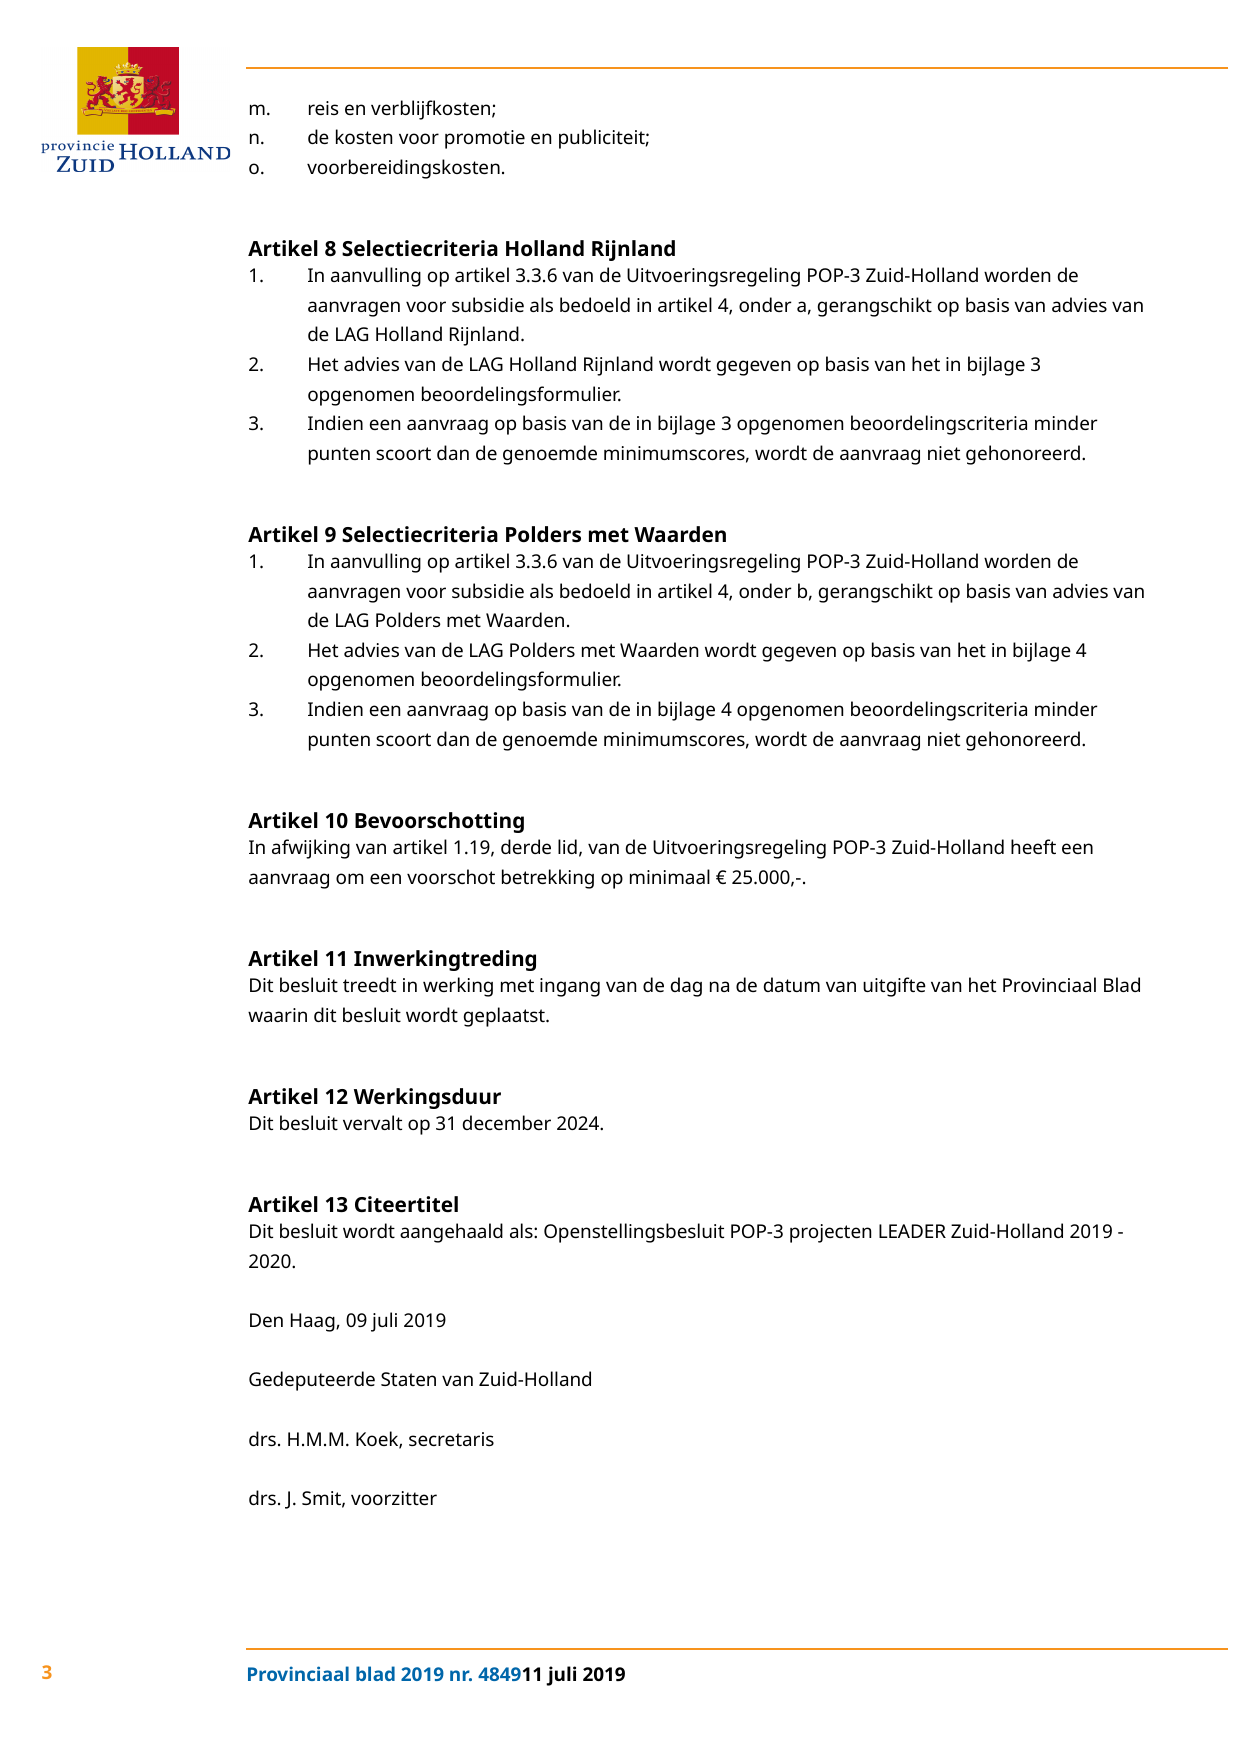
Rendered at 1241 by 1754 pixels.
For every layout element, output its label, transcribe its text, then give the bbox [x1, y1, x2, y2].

text In afwijking van artikel 1.19, derde lid, van de Uitvoeringsregeling POP-3 Zuid-Holland heeft een aanvraag om een voorschot betrekking op minimaal € 25.000,-. [248, 834, 1152, 889]
list Indien een aanvraag op basis van de in bijlage 3 opgenomen beoordelingscriteria minder punten scoort dan de genoemde minimumscores, wordt de aanvraag niet gehonoreerd. [248, 410, 1152, 466]
list de kosten voor promotie en publiciteit; [248, 124, 1152, 150]
list reis en verblijfkosten; [248, 95, 1152, 121]
text Gedeputeerde Staten van Zuid-Holland [248, 1367, 1152, 1392]
text Artikel 13 Citeertitel [248, 1190, 1152, 1219]
text drs. J. Smit, voorzitter [248, 1485, 1152, 1511]
list In aanvulling op artikel 3.3.6 van de Uitvoeringsregeling POP-3 Zuid-Holland worden de aanvragen voor subsidie als bedoeld in artikel 4, onder a, gerangschikt op basis van advies van de LAG Holland Rijnland. [248, 262, 1152, 347]
text Dit besluit vervalt op 31 december 2024. [248, 1110, 1152, 1136]
text Artikel 10 Bevoorschotting [248, 806, 1152, 834]
text Dit besluit treedt in werking met ingang van de dag na de datum van uitgifte van het Provinciaal Blad waarin dit besluit wordt geplaatst. [248, 972, 1152, 1028]
list Het advies van de LAG Holland Rijnland wordt gegeven op basis van het in bijlage 3 opgenomen beoordelingsformulier. [248, 351, 1152, 406]
text drs. H.M.M. Koek, secretaris [248, 1426, 1152, 1452]
list Indien een aanvraag op basis van de in bijlage 4 opgenomen beoordelingscriteria minder punten scoort dan de genoemde minimumscores, wordt de aanvraag niet gehonoreerd. [248, 696, 1152, 752]
list In aanvulling op artikel 3.3.6 van de Uitvoeringsregeling POP-3 Zuid-Holland worden de aanvragen voor subsidie als bedoeld in artikel 4, onder b, gerangschikt op basis van advies van de LAG Polders met Waarden. [248, 548, 1152, 633]
picture [41, 47, 231, 172]
text Den Haag, 09 juli 2019 [248, 1307, 1152, 1333]
text Artikel 11 Inwerkingtreding [248, 944, 1152, 972]
text Artikel 8 Selectiecriteria Holland Rijnland [248, 234, 1152, 262]
list voorbereidingskosten. [248, 154, 1152, 180]
text Artikel 12 Werkingsduur [248, 1082, 1152, 1110]
text Artikel 9 Selectiecriteria Polders met Waarden [248, 520, 1152, 548]
text Dit besluit wordt aangehaald als: Openstellingsbesluit POP-3 projecten LEADER Zuid-Holland 2019 - 2020. [248, 1219, 1152, 1274]
list Het advies van de LAG Polders met Waarden wordt gegeven op basis van het in bijlage 4 opgenomen beoordelingsformulier. [248, 637, 1152, 692]
